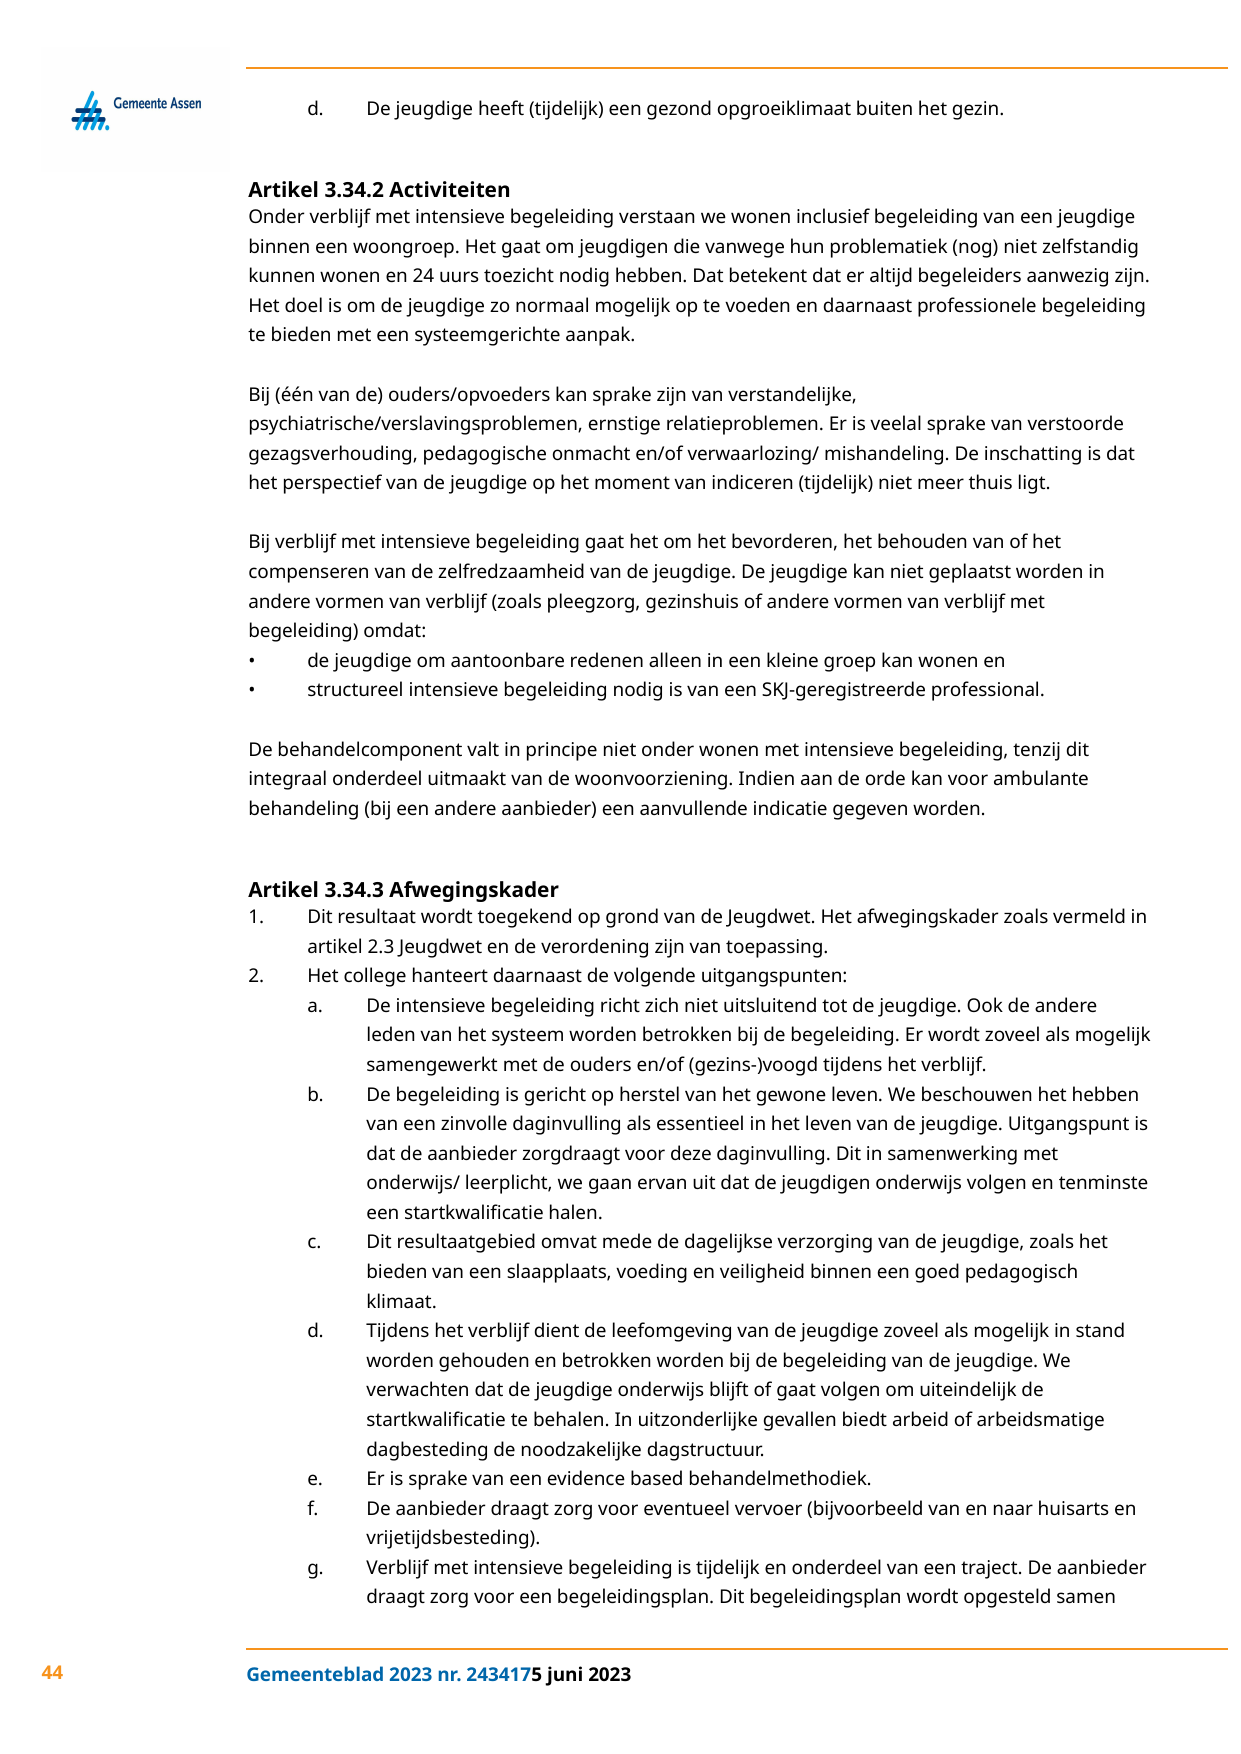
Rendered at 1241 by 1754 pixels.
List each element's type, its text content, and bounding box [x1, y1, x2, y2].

text Artikel 3.34.3 Afwegingskader [248, 875, 1152, 903]
list Dit resultaat wordt toegekend op grond van de Jeugdwet. Het afwegingskader zoals vermeld in artikel 2.3 Jeugdwet en de verordening zijn van toepassing. [248, 903, 1152, 959]
list Dit resultaatgebied omvat mede de dagelijkse verzorging van de jeugdige, zoals het bieden van een slaapplaats, voeding en veiligheid binnen een goed pedagogisch klimaat. [307, 1229, 1152, 1314]
text Bij verblijf met intensieve begeleiding gaat het om het bevorderen, het behouden van of het compenseren van de zelfredzaamheid van de jeugdige. De jeugdige kan niet geplaatst worden in andere vormen van verblijf (zoals pleegzorg, gezinshuis of andere vormen van verblijf met begeleiding) omdat: [248, 529, 1152, 643]
list De begeleiding is gericht op herstel van het gewone leven. We beschouwen het hebben van een zinvolle daginvulling als essentieel in het leven van de jeugdige. Uitgangspunt is dat de aanbieder zorgdraagt voor deze daginvulling. Dit in samenwerking met onderwijs/ leerplicht, we gaan ervan uit dat de jeugdigen onderwijs volgen en tenminste een startkwalificatie halen. [307, 1081, 1152, 1225]
list structureel intensieve begeleiding nodig is van een SKJ-geregistreerde professional. [248, 677, 1152, 702]
list Tijdens het verblijf dient de leefomgeving van de jeugdige zoveel als mogelijk in stand worden gehouden en betrokken worden bij de begeleiding van de jeugdige. We verwachten dat de jeugdige onderwijs blijft of gaat volgen om uiteindelijk de startkwalificatie te behalen. In uitzonderlijke gevallen biedt arbeid of arbeidsmatige dagbesteding de noodzakelijke dagstructuur. [307, 1317, 1152, 1462]
list De jeugdige heeft (tijdelijk) een gezond opgroeiklimaat buiten het gezin. [307, 95, 1152, 121]
list De aanbieder draagt zorg voor eventueel vervoer (bijvoorbeeld van en naar huisarts en vrijetijdsbesteding). [307, 1495, 1152, 1550]
list de jeugdige om aantoonbare redenen alleen in een kleine groep kan wonen en [248, 647, 1152, 673]
list De intensieve begeleiding richt zich niet uitsluitend tot de jeugdige. Ook de andere leden van het systeem worden betrokken bij de begeleiding. Er wordt zoveel als mogelijk samengewerkt met de ouders en/of (gezins-)voogd tijdens het verblijf. [307, 992, 1152, 1077]
text Bij (één van de) ouders/opvoeders kan sprake zijn van verstandelijke, psychiatrische/verslavingsproblemen, ernstige relatieproblemen. Er is veelal sprake van verstoorde gezagsverhouding, pedagogische onmacht en/of verwaarlozing/ mishandeling. De inschatting is dat het perspectief van de jeugdige op het moment van indiceren (tijdelijk) niet meer thuis ligt. [248, 381, 1152, 495]
text Artikel 3.34.2 Activiteiten [248, 175, 1152, 203]
list Het college hanteert daarnaast de volgende uitgangspunten: [248, 962, 1152, 988]
text Onder verblijf met intensieve begeleiding verstaan we wonen inclusief begeleiding van een jeugdige binnen een woongroep. Het gaat om jeugdigen die vanwege hun problematiek (nog) niet zelfstandig kunnen wonen en 24 uurs toezicht nodig hebben. Dat betekent dat er altijd begeleiders aanwezig zijn. Het doel is om de jeugdige zo normaal mogelijk op te voeden en daarnaast professionele begeleiding te bieden met een systeemgerichte aanpak. [248, 203, 1152, 347]
list Er is sprake van een evidence based behandelmethodiek. [307, 1465, 1152, 1491]
picture [41, 47, 231, 172]
text De behandelcomponent valt in principe niet onder wonen met intensieve begeleiding, tenzij dit integraal onderdeel uitmaakt van de woonvoorziening. Indien aan de orde kan voor ambulante behandeling (bij een andere aanbieder) een aanvullende indicatie gegeven worden. [248, 736, 1152, 821]
list Verblijf met intensieve begeleiding is tijdelijk en onderdeel van een traject. De aanbieder draagt zorg voor een begeleidingsplan. Dit begeleidingsplan wordt opgesteld samen [307, 1554, 1152, 1609]
